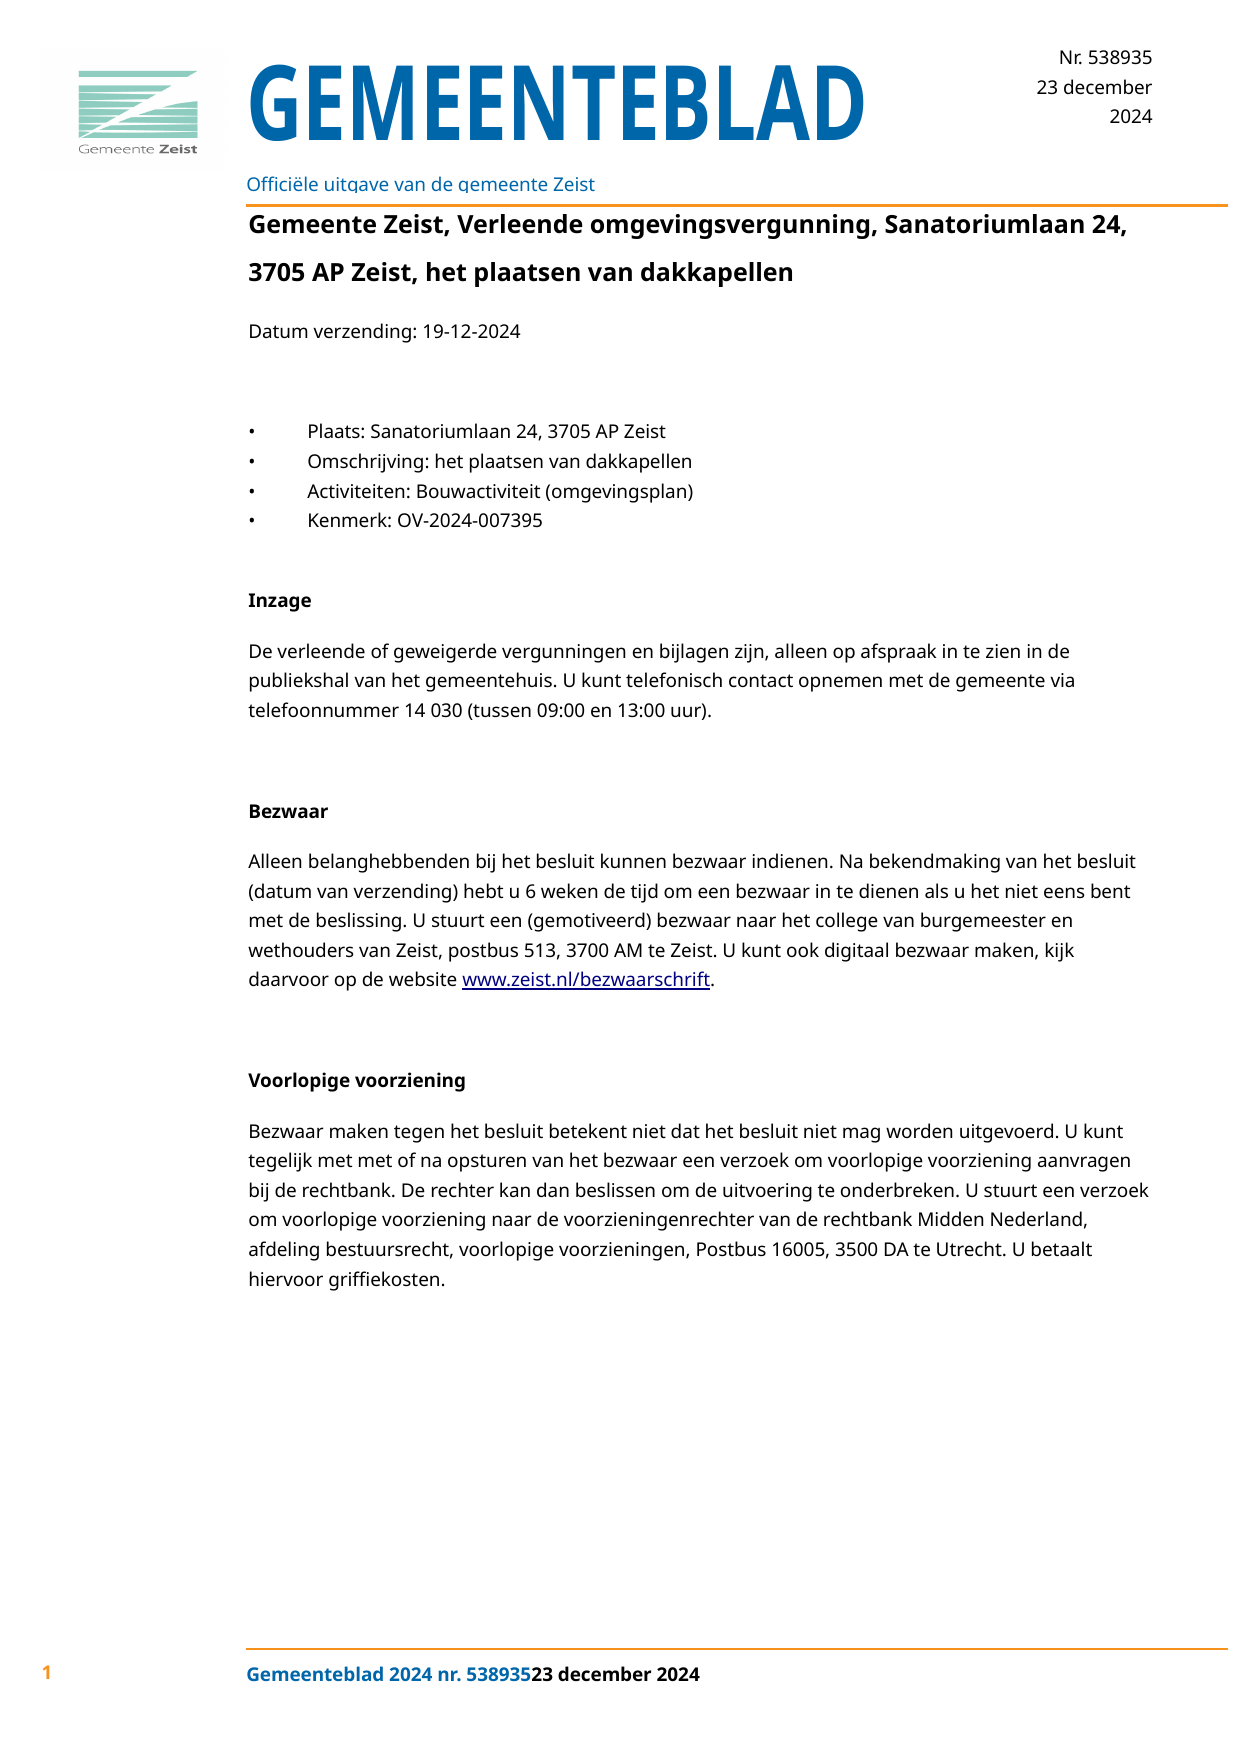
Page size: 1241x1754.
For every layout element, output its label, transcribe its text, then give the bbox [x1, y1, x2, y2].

text Alleen belanghebbenden bij het besluit kunnen bezwaar indienen. Na bekendmaking van het besluit (datum van verzending) hebt u 6 weken de tijd om een bezwaar in te dienen als u het niet eens bent met de beslissing. U stuurt een (gemotiveerd) bezwaar naar het college van burgemeester en wethouders van Zeist, postbus 513, 3700 AM te Zeist. U kunt ook digitaal bezwaar maken, kijk daarvoor op de website www.zeist.nl/bezwaarschrift. [248, 848, 1152, 992]
text Datum verzending: 19-12-2024 [248, 318, 1152, 344]
text Inzage [248, 587, 1152, 613]
picture [41, 47, 231, 172]
list Kenmerk: OV-2024-007395 [248, 507, 1152, 533]
text Bezwaar maken tegen het besluit betekent niet dat het besluit niet mag worden uitgevoerd. U kunt tegelijk met met of na opsturen van het bezwaar een verzoek om voorlopige voorziening aanvragen bij de rechtbank. De rechter kan dan beslissen om de uitvoering te onderbreken. U stuurt een verzoek om voorlopige voorziening naar de voorzieningenrechter van de rechtbank Midden Nederland, afdeling bestuursrecht, voorlopige voorzieningen, Postbus 16005, 3500 DA te Utrecht. U betaalt hiervoor griffiekosten. [248, 1118, 1152, 1292]
text Gemeente Zeist, Verleende omgevingsvergunning, Sanatoriumlaan 24, 3705 AP Zeist, het plaatsen van dakkapellen [248, 207, 1152, 288]
text Voorlopige voorziening [248, 1067, 1152, 1093]
text Bezwaar [248, 798, 1152, 824]
text De verleende of geweigerde vergunningen en bijlagen zijn, alleen op afspraak in te zien in de publiekshal van het gemeentehuis. U kunt telefonisch contact opnemen met de gemeente via telefoonnummer 14 030 (tussen 09:00 en 13:00 uur). [248, 638, 1152, 723]
list Plaats: Sanatoriumlaan 24, 3705 AP Zeist [248, 419, 1152, 444]
list Activiteiten: Bouwactiviteit (omgevingsplan) [248, 478, 1152, 504]
list Omschrijving: het plaatsen van dakkapellen [248, 448, 1152, 474]
